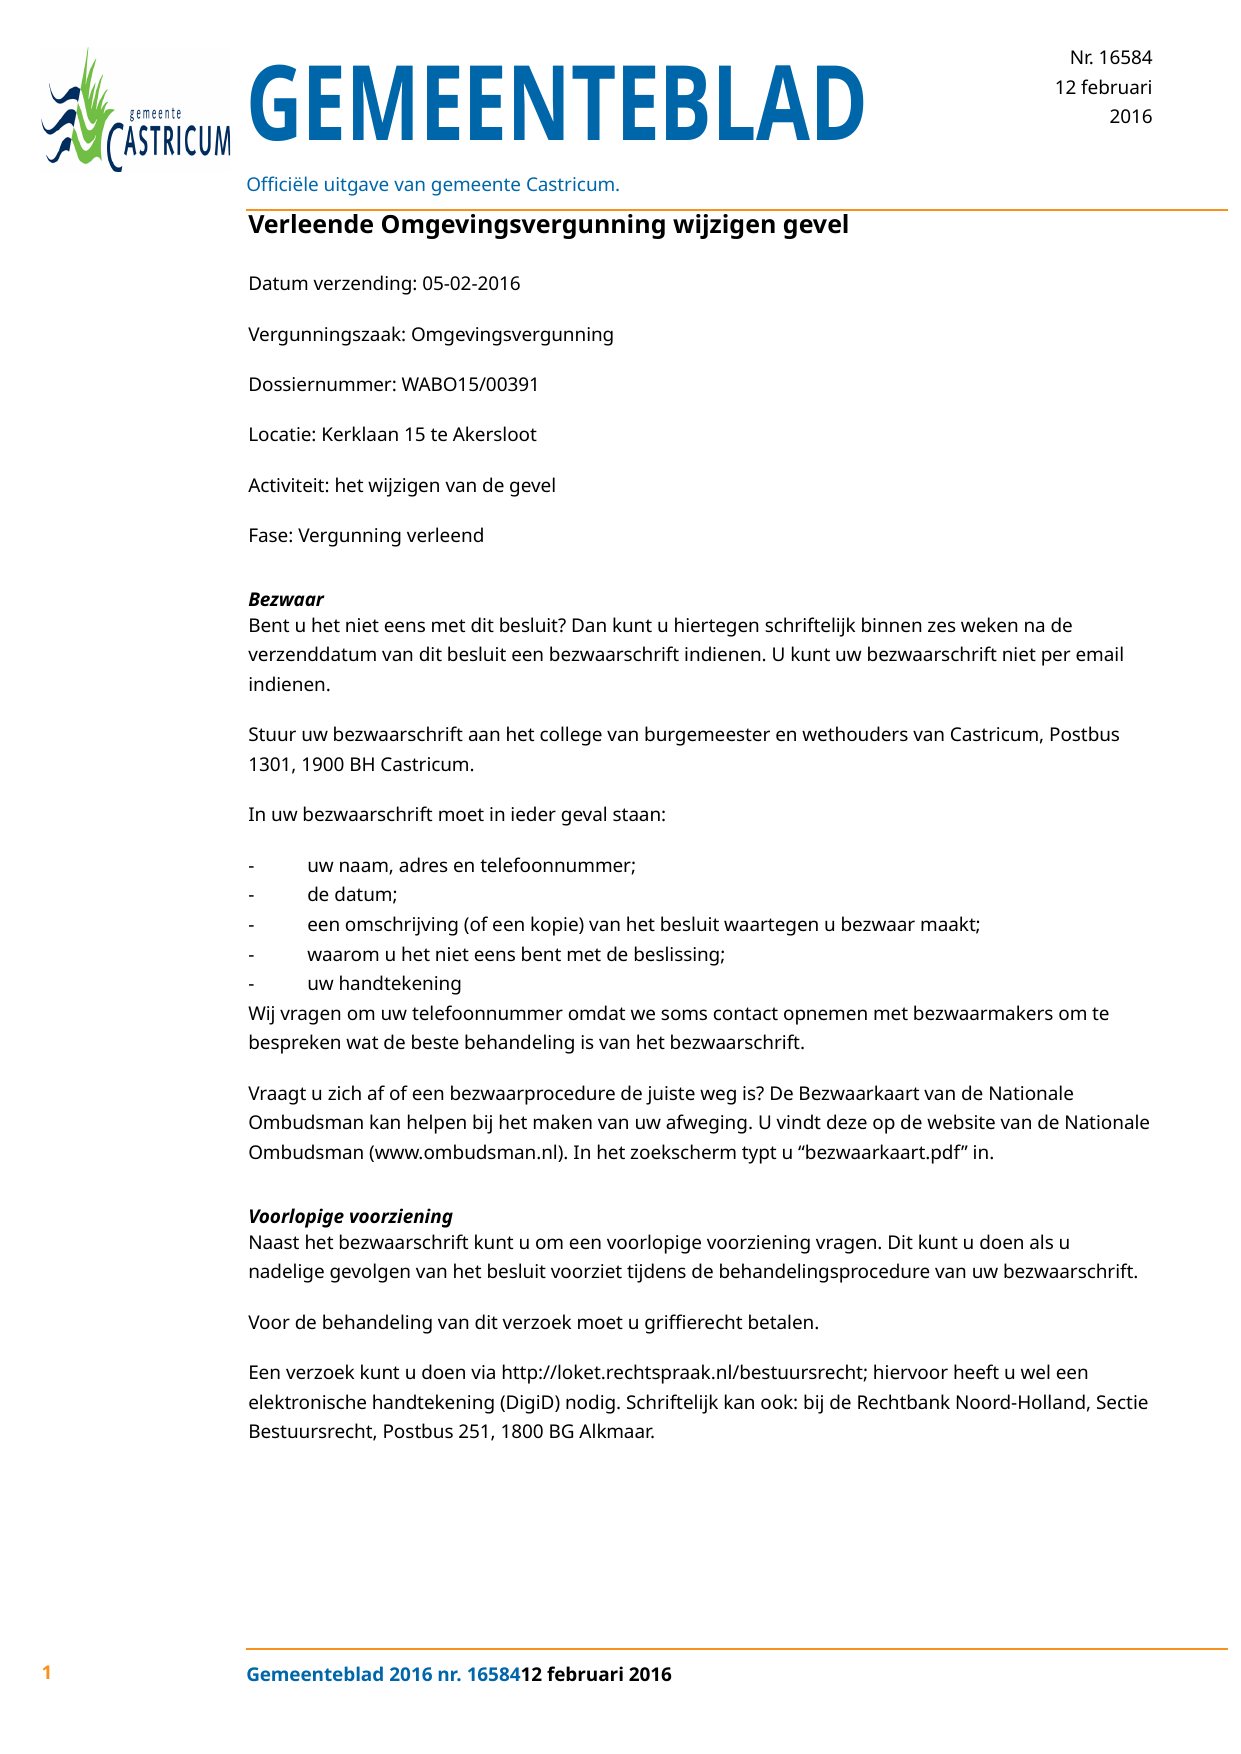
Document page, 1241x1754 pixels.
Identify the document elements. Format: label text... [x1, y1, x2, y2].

text Een verzoek kunt u doen via http://loket.rechtspraak.nl/bestuursrecht; hiervoor heeft u wel een elektronische handtekening (DigiD) nodig. Schriftelijk kan ook: bij de Rechtbank Noord-Holland, Sectie Bestuursrecht, Postbus 251, 1800 BG Alkmaar. [248, 1359, 1152, 1444]
text Naast het bezwaarschrift kunt u om een voorlopige voorziening vragen. Dit kunt u doen als u nadelige gevolgen van het besluit voorziet tijdens de behandelingsprocedure van uw bezwaarschrift. [248, 1229, 1152, 1284]
text Verleende Omgevingsvergunning wijzigen gevel [248, 211, 1152, 241]
text Activiteit: het wijzigen van de gevel [248, 472, 1152, 498]
picture [41, 47, 231, 172]
text Wij vragen om uw telefoonnummer omdat we soms contact opnemen met bezwaarmakers om te bespreken wat de beste behandeling is van het bezwaarschrift. [248, 1000, 1152, 1055]
list een omschrijving (of een kopie) van het besluit waartegen u bezwaar maakt; [248, 911, 1152, 937]
text Bent u het niet eens met dit besluit? Dan kunt u hiertegen schriftelijk binnen zes weken na de verzenddatum van dit besluit een bezwaarschrift indienen. U kunt uw bezwaarschrift niet per email indienen. [248, 612, 1152, 697]
text Bezwaar [248, 586, 1152, 612]
text Fase: Vergunning verleend [248, 522, 1152, 548]
text Vraagt u zich af of een bezwaarprocedure de juiste weg is? De Bezwaarkaart van de Nationale Ombudsman kan helpen bij het maken van uw afweging. U vindt deze op de website van de Nationale Ombudsman (www.ombudsman.nl). In het zoekscherm typt u “bezwaarkaart.pdf” in. [248, 1080, 1152, 1165]
text Locatie: Kerklaan 15 te Akersloot [248, 422, 1152, 447]
text Dossiernummer: WABO15/00391 [248, 371, 1152, 397]
text Voorlopige voorziening [248, 1203, 1152, 1229]
text In uw bezwaarschrift moet in ieder geval staan: [248, 802, 1152, 827]
text Datum verzending: 05-02-2016 [248, 270, 1152, 296]
list uw naam, adres en telefoonnummer; [248, 852, 1152, 878]
list uw handtekening [248, 970, 1152, 996]
text Vergunningszaak: Omgevingsvergunning [248, 321, 1152, 346]
list waarom u het niet eens bent met de beslissing; [248, 941, 1152, 967]
text Stuur uw bezwaarschrift aan het college van burgemeester en wethouders van Castricum, Postbus 1301, 1900 BH Castricum. [248, 722, 1152, 777]
text Voor de behandeling van dit verzoek moet u griffierecht betalen. [248, 1309, 1152, 1334]
list de datum; [248, 882, 1152, 907]
